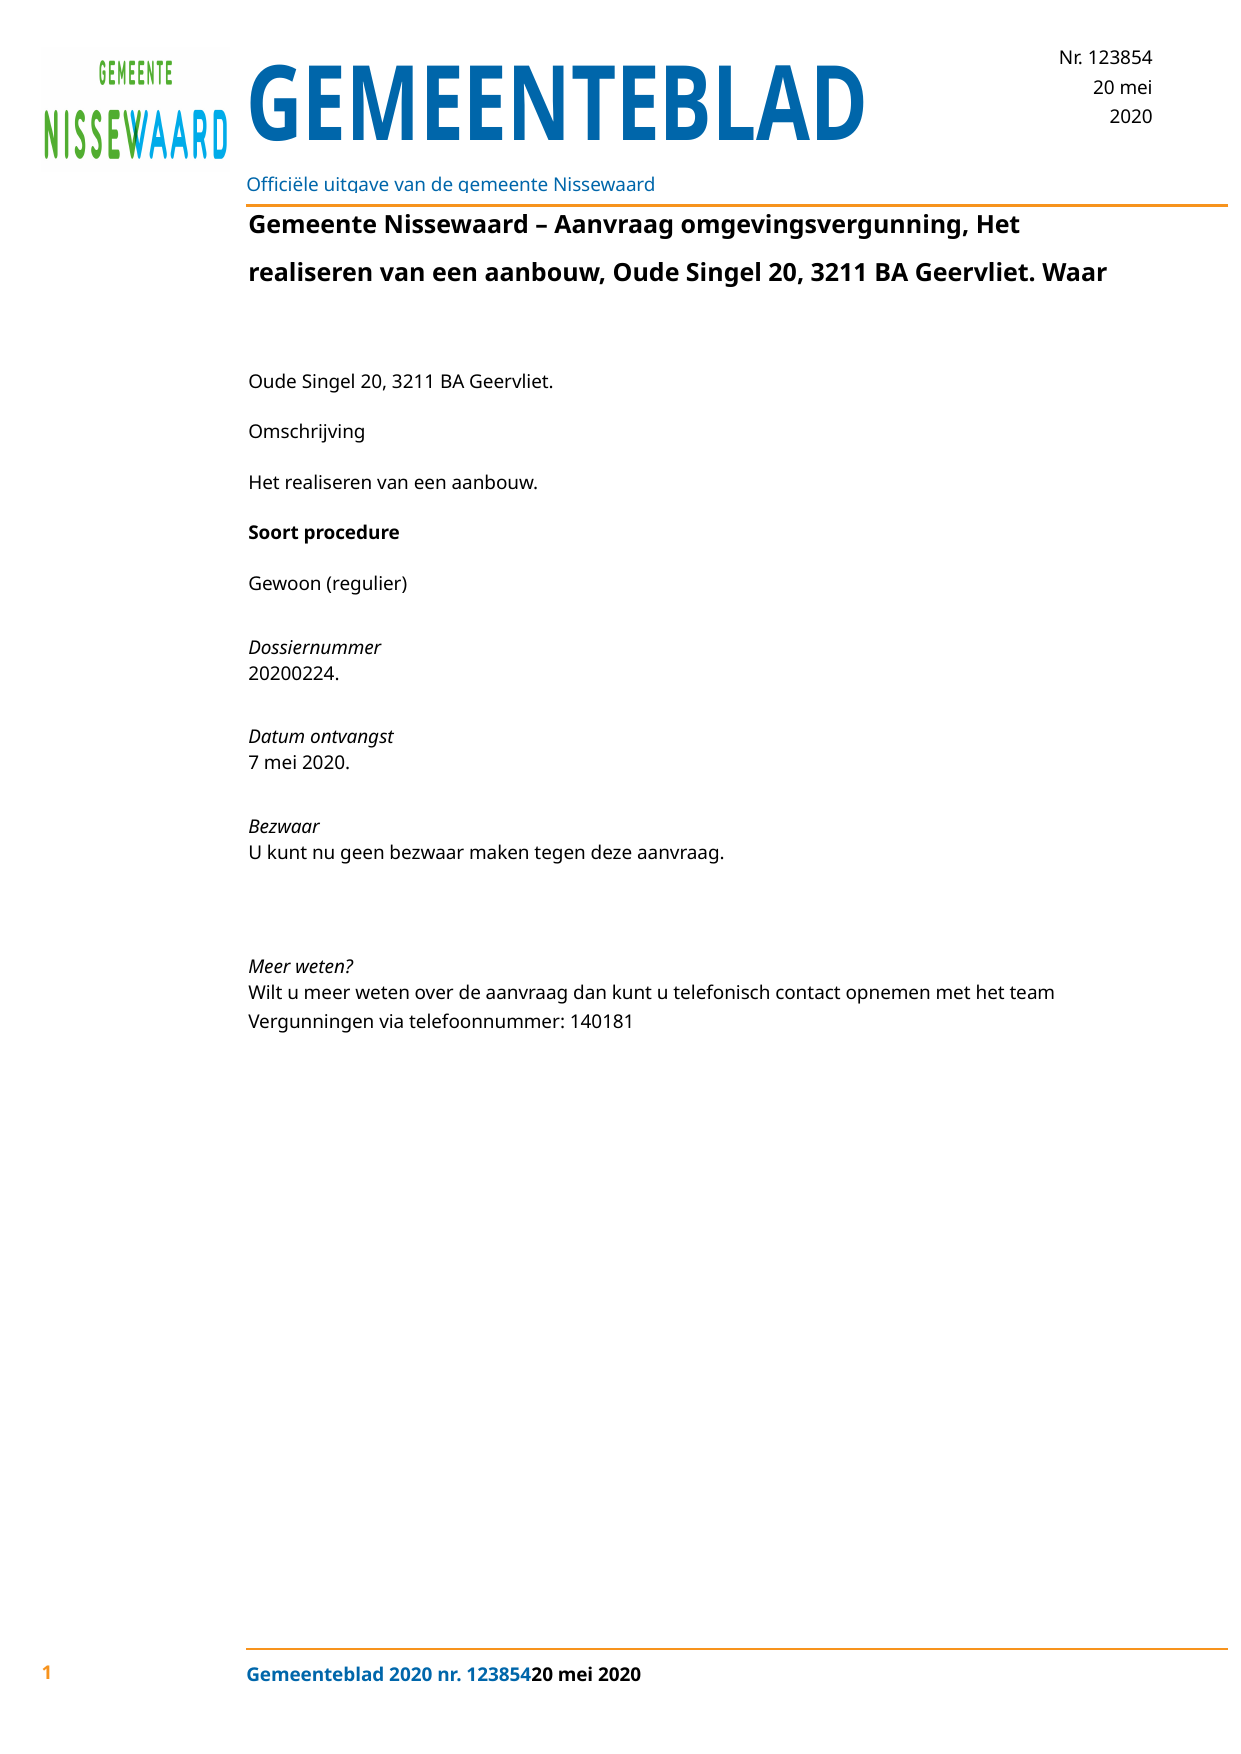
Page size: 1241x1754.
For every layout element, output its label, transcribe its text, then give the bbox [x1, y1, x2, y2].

text Omschrijving [248, 419, 1152, 444]
text Meer weten? [248, 953, 1152, 979]
text 7 mei 2020. [248, 749, 1152, 775]
text U kunt nu geen bezwaar maken tegen deze aanvraag. [248, 839, 1152, 865]
text Het realiseren van een aanbouw. [248, 469, 1152, 495]
text Gewoon (regulier) [248, 570, 1152, 596]
text Gemeente Nissewaard – Aanvraag omgevingsvergunning, Het realiseren van een aanbouw, Oude Singel 20, 3211 BA Geervliet. Waar [248, 207, 1152, 288]
picture [41, 47, 231, 172]
text Oude Singel 20, 3211 BA Geervliet. [248, 368, 1152, 394]
text Dossiernummer [248, 634, 1152, 660]
text 20200224. [248, 660, 1152, 685]
text Wilt u meer weten over de aanvraag dan kunt u telefonisch contact opnemen met het team Vergunningen via telefoonnummer: 140181 [248, 979, 1152, 1034]
text Bezwaar [248, 813, 1152, 839]
text Soort procedure [248, 519, 1152, 545]
text Datum ontvangst [248, 724, 1152, 749]
